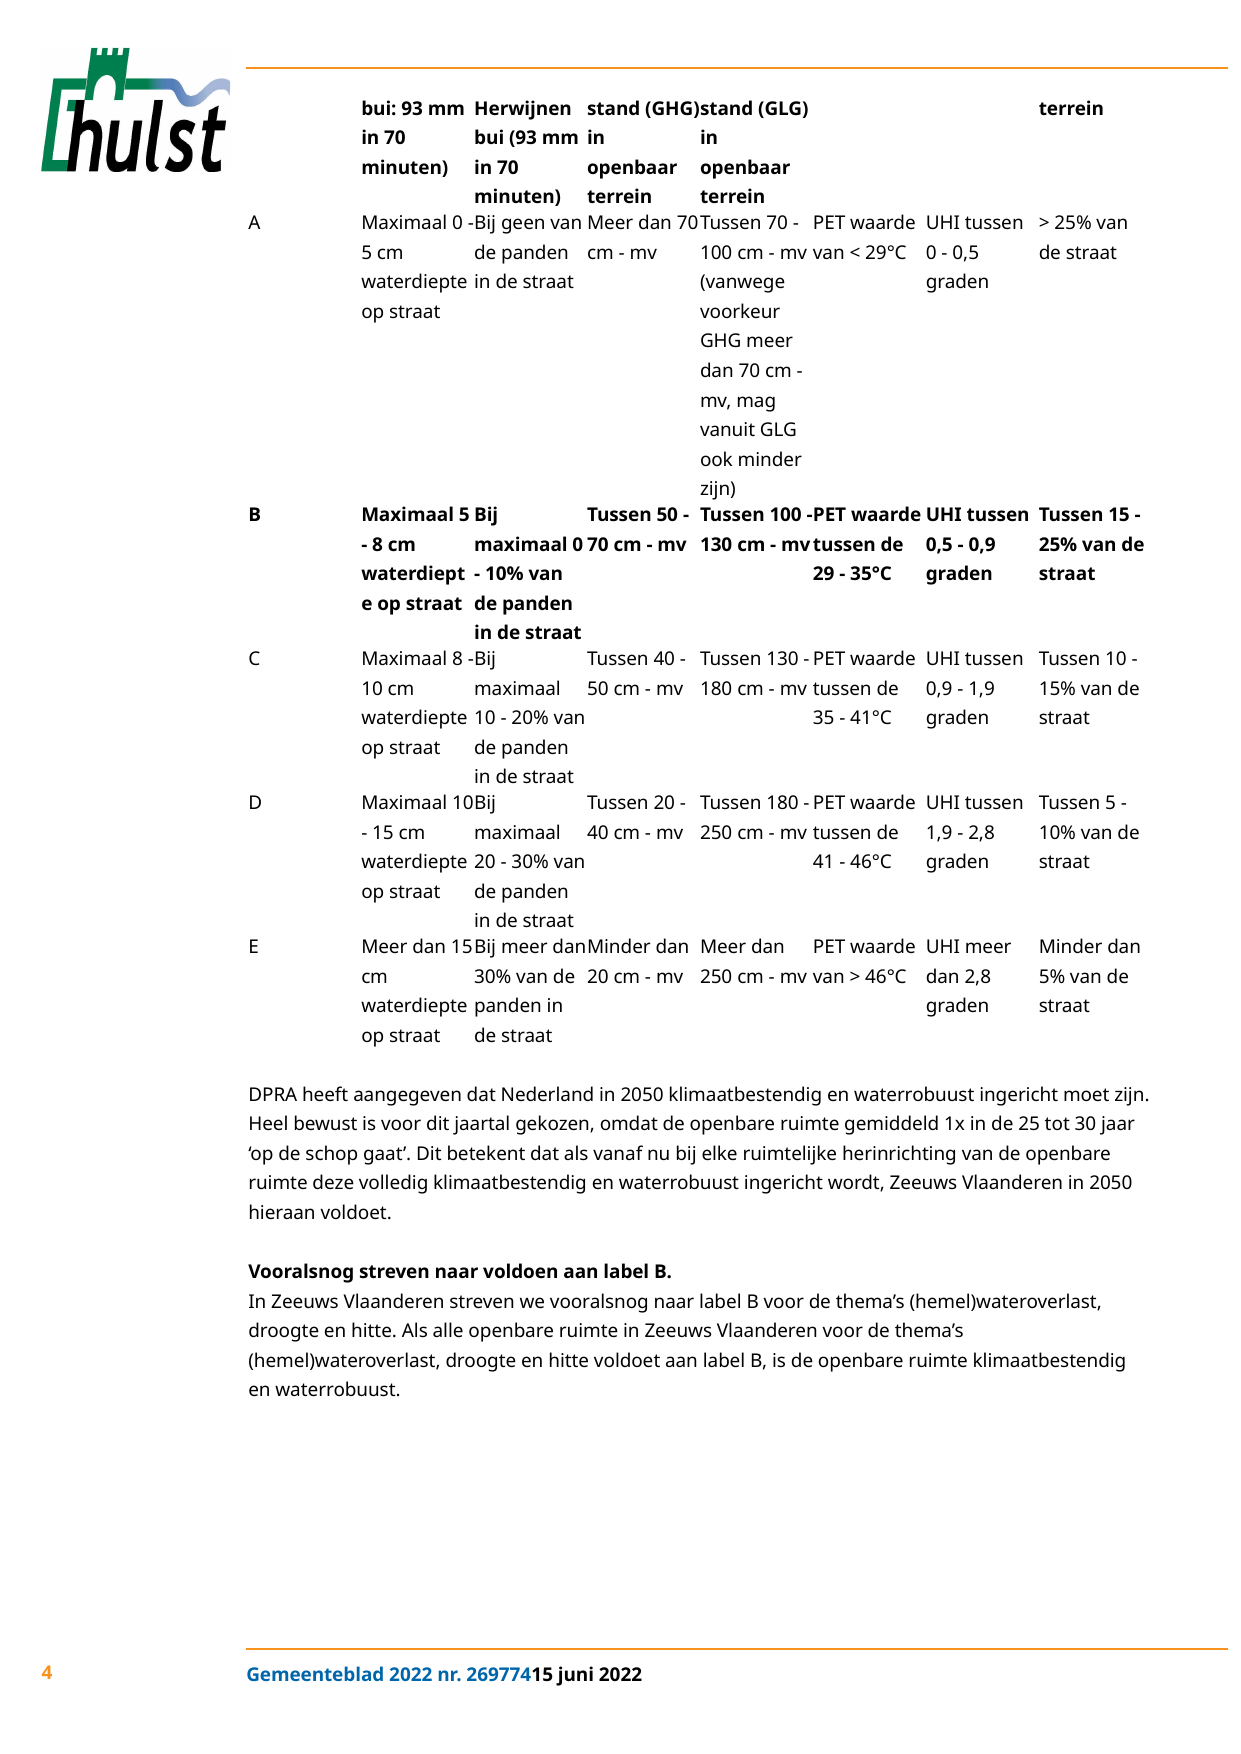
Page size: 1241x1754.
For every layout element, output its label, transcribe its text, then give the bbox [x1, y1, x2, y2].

table_cell Tussen 100 - 130 cm - mv [700, 501, 813, 645]
table_cell Bij meer dan 30% van de panden in de straat [474, 934, 587, 1048]
table_cell UHI tussen 0,5 - 0,9 graden [926, 501, 1038, 645]
table_cell [813, 95, 926, 209]
table_cell Bij maximaal 20 - 30% van de panden in de straat [474, 789, 587, 933]
table_cell Tussen 130 - 180 cm - mv [700, 645, 813, 789]
table_cell Bij geen van de panden in de straat [474, 209, 587, 501]
table_cell A [248, 209, 361, 501]
table_cell PET waarde van > 46°C [813, 934, 926, 1048]
table_cell C [248, 645, 361, 789]
picture [41, 47, 231, 172]
table_cell UHI tussen 1,9 - 2,8 graden [926, 789, 1038, 933]
table_cell Tussen 10 - 15% van de straat [1039, 645, 1152, 789]
table_cell stand (GLG) in openbaar terrein [700, 95, 813, 209]
table_cell Tussen 20 - 40 cm - mv [587, 789, 700, 933]
text DPRA heeft aangegeven dat Nederland in 2050 klimaatbestendig en waterrobuust ingericht moet zijn. Heel bewust is voor dit jaartal gekozen, omdat de openbare ruimte gemiddeld 1x in de 25 tot 30 jaar ‘op de schop gaat’. Dit betekent dat als vanaf nu bij elke ruimtelijke herinrichting van de openbare ruimte deze volledig klimaatbestendig en waterrobuust ingericht wordt, Zeeuws Vlaanderen in 2050 hieraan voldoet. [248, 1081, 1152, 1225]
table_cell D [248, 789, 361, 933]
table_cell Maximaal 0 - 5 cm waterdiepte op straat [361, 209, 474, 501]
table_cell Tussen 70 - 100 cm - mv (vanwege voorkeur GHG meer dan 70 cm - mv, mag vanuit GLG ook minder zijn) [700, 209, 813, 501]
table_cell E [248, 934, 361, 1048]
table_cell Tussen 15 - 25% van de straat [1039, 501, 1152, 645]
table_cell Maximaal 5 - 8 cm waterdiepte op straat [361, 501, 474, 645]
table_cell Tussen 50 - 70 cm - mv [587, 501, 700, 645]
table_cell Tussen 180 - 250 cm - mv [700, 789, 813, 933]
table_cell stand (GHG) in openbaar terrein [587, 95, 700, 209]
table_cell UHI meer dan 2,8 graden [926, 934, 1038, 1048]
table_cell Bij maximaal 10 - 20% van de panden in de straat [474, 645, 587, 789]
table_cell UHI tussen 0,9 - 1,9 graden [926, 645, 1038, 789]
table_cell bui: 93 mm in 70 minuten) [361, 95, 474, 209]
text In Zeeuws Vlaanderen streven we vooralsnog naar label B voor de thema’s (hemel)wateroverlast, droogte en hitte. Als alle openbare ruimte in Zeeuws Vlaanderen voor de thema’s (hemel)wateroverlast, droogte en hitte voldoet aan label B, is de openbare ruimte klimaatbestendig en waterrobuust. [248, 1288, 1152, 1402]
table_cell Bij maximaal 0 - 10% van de panden in de straat [474, 501, 587, 645]
table_cell Tussen 40 - 50 cm - mv [587, 645, 700, 789]
table_cell Maximaal 10 - 15 cm waterdiepte op straat [361, 789, 474, 933]
table_cell B [248, 501, 361, 645]
text Vooralsnog streven naar voldoen aan label B. [248, 1258, 1152, 1284]
table_cell Meer dan 250 cm - mv [700, 934, 813, 1048]
table_cell Herwijnen bui (93 mm in 70 minuten) [474, 95, 587, 209]
table_cell Meer dan 15 cm waterdiepte op straat [361, 934, 474, 1048]
table_cell UHI tussen 0 - 0,5 graden [926, 209, 1038, 501]
table_cell terrein [1039, 95, 1152, 209]
table_cell PET waarde van < 29°C [813, 209, 926, 501]
table_cell Maximaal 8 - 10 cm waterdiepte op straat [361, 645, 474, 789]
table_cell Minder dan 5% van de straat [1039, 934, 1152, 1048]
table_cell [248, 95, 361, 209]
table_cell Tussen 5 - 10% van de straat [1039, 789, 1152, 933]
table_cell Meer dan 70 cm - mv [587, 209, 700, 501]
table_cell PET waarde tussen de 35 - 41°C [813, 645, 926, 789]
table_cell [926, 95, 1038, 209]
table_cell PET waarde tussen de 29 - 35°C [813, 501, 926, 645]
table_cell > 25% van de straat [1039, 209, 1152, 501]
table_cell PET waarde tussen de 41 - 46°C [813, 789, 926, 933]
table_cell Minder dan 20 cm - mv [587, 934, 700, 1048]
